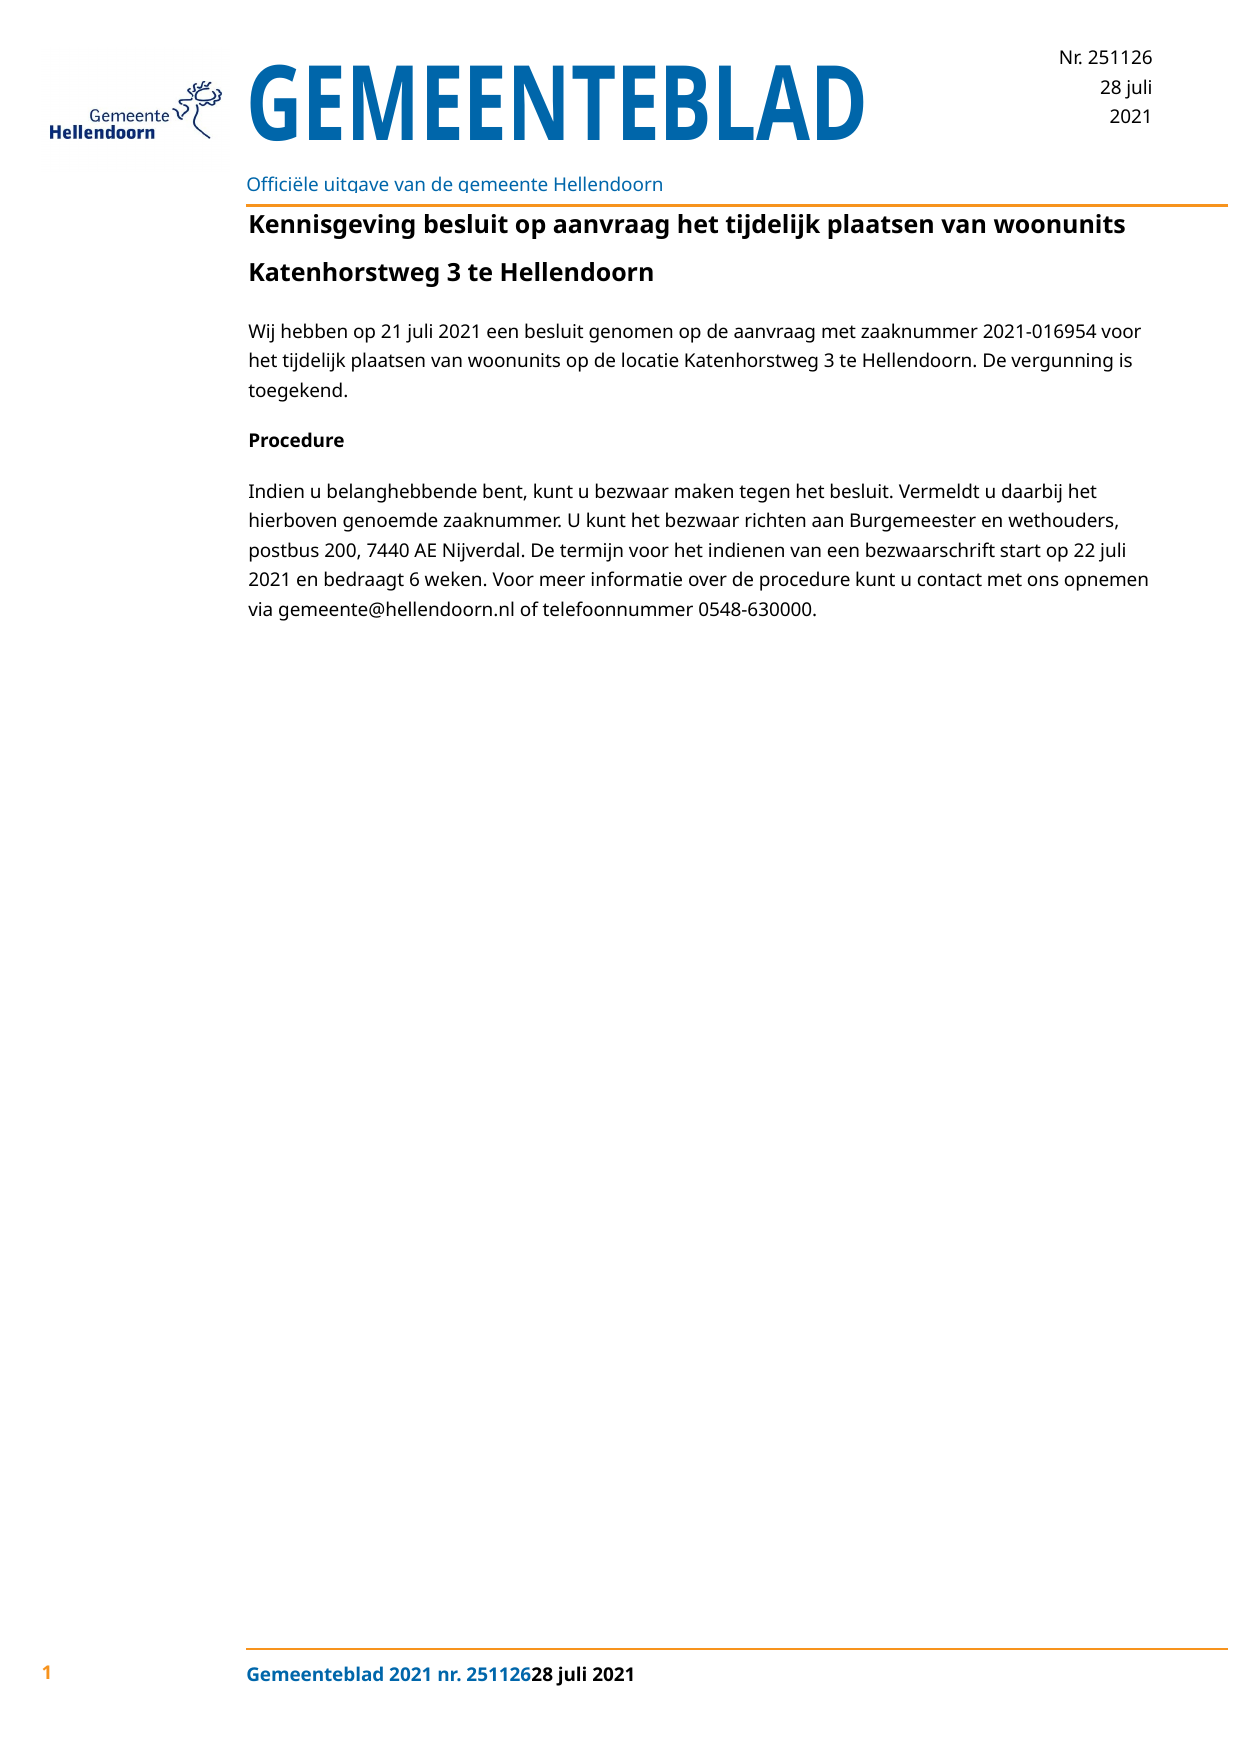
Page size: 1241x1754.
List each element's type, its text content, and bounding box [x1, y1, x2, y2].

text Wij hebben op 21 juli 2021 een besluit genomen op de aanvraag met zaaknummer 2021-016954 voor het tijdelijk plaatsen van woonunits op de locatie Katenhorstweg 3 te Hellendoorn. De vergunning is toegekend. [248, 318, 1152, 403]
text Kennisgeving besluit op aanvraag het tijdelijk plaatsen van woonunits Katenhorstweg 3 te Hellendoorn [248, 207, 1152, 288]
picture [41, 47, 231, 172]
text Indien u belanghebbende bent, kunt u bezwaar maken tegen het besluit. Vermeldt u daarbij het hierboven genoemde zaaknummer. U kunt het bezwaar richten aan Burgemeester en wethouders, postbus 200, 7440 AE Nijverdal. De termijn voor het indienen van een bezwaarschrift start op 22 juli 2021 en bedraagt 6 weken. Voor meer informatie over de procedure kunt u contact met ons opnemen via gemeente@hellendoorn.nl of telefoonnummer 0548-630000. [248, 478, 1152, 622]
text Procedure [248, 427, 1152, 453]
